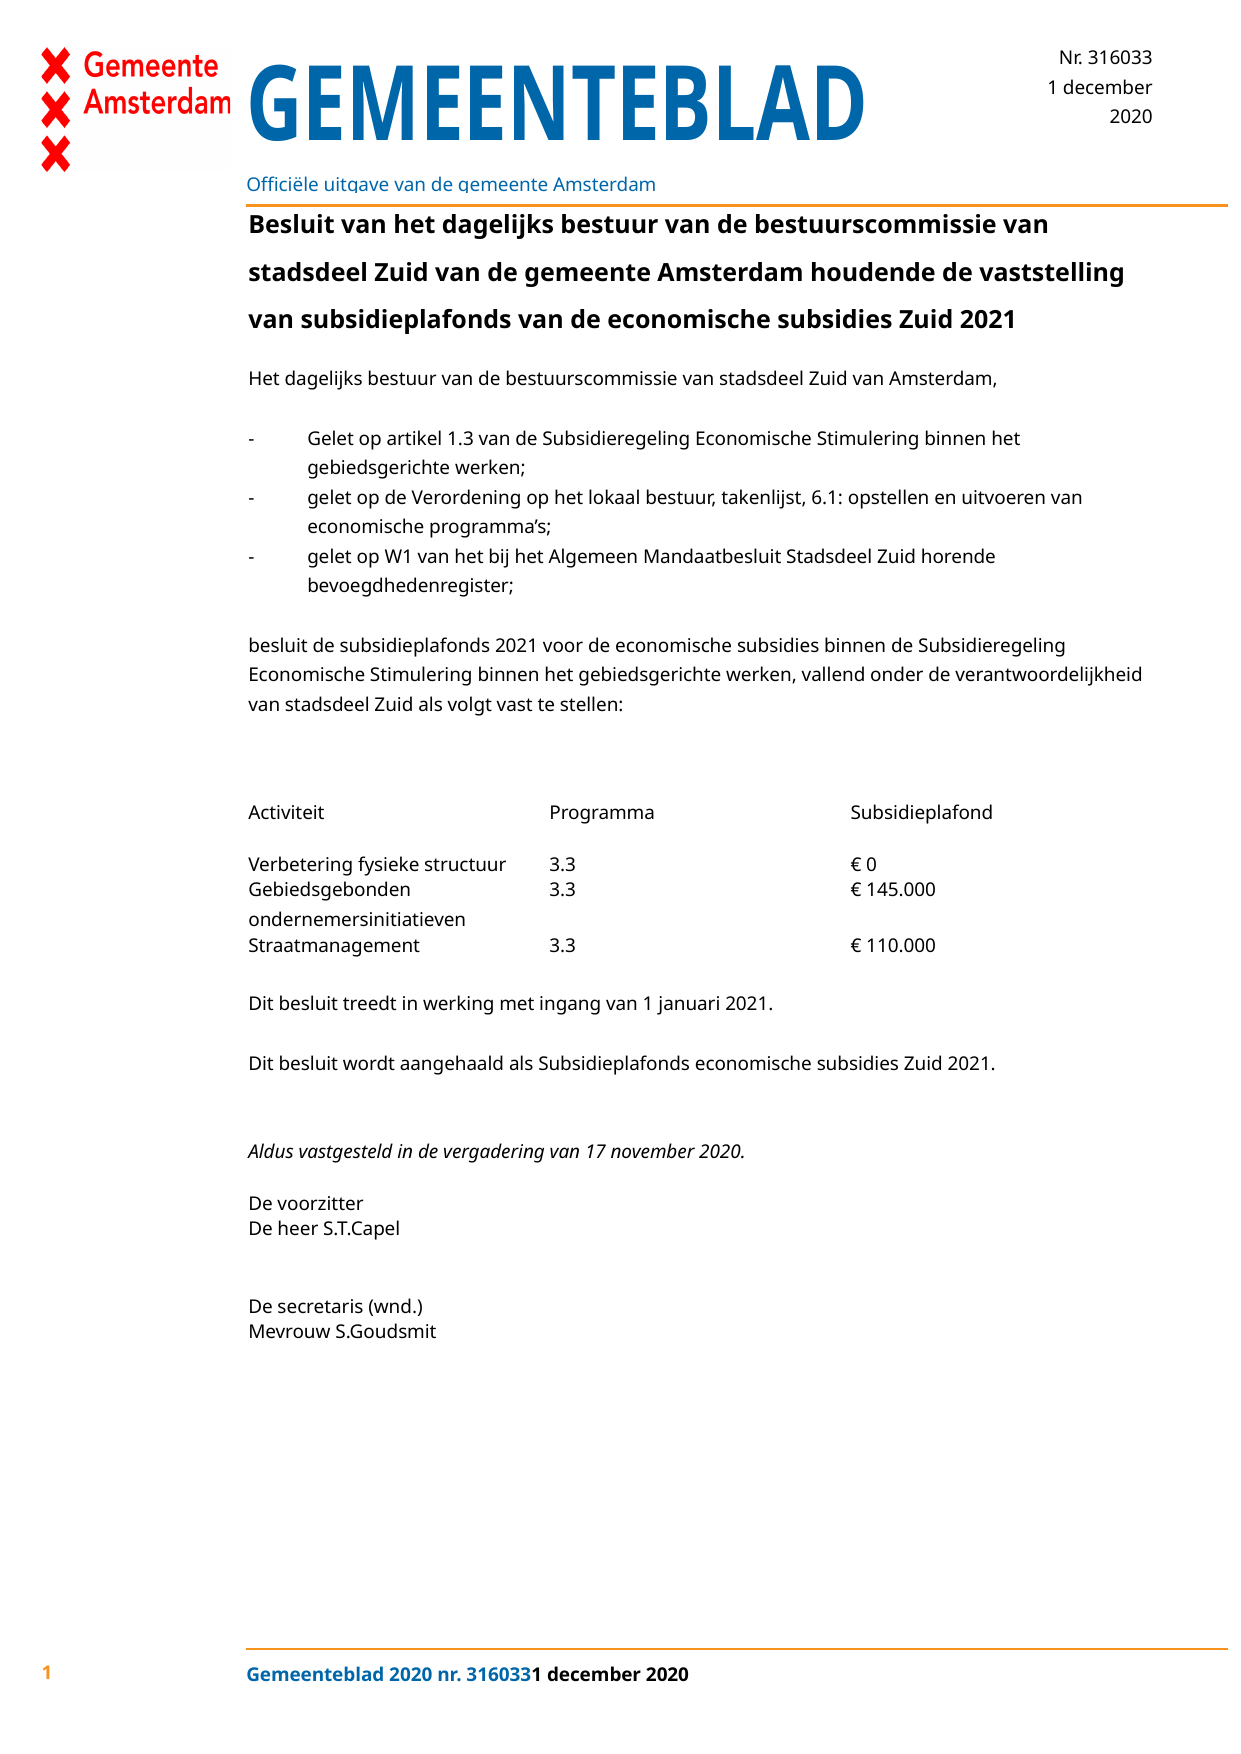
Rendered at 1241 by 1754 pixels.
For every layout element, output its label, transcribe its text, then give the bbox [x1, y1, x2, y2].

text besluit de subsidieplafonds 2021 voor de economische subsidies binnen de Subsidieregeling Economische Stimulering binnen het gebiedsgerichte werken, vallend onder de verantwoordelijkheid van stadsdeel Zuid als volgt vast te stellen: [248, 632, 1152, 717]
text Besluit van het dagelijks bestuur van de bestuurscommissie van stadsdeel Zuid van de gemeente Amsterdam houdende de vaststelling van subsidieplafonds van de economische subsidies Zuid 2021 [248, 207, 1152, 336]
table_cell Gebiedsgebonden ondernemersinitiatieven [248, 877, 549, 932]
table_cell 3.3 [549, 877, 850, 932]
table_cell € 0 [850, 851, 1152, 877]
text Mevrouw S.Goudsmit [248, 1318, 1152, 1344]
table_cell [549, 825, 850, 851]
table_cell [248, 825, 549, 851]
picture [41, 47, 231, 172]
table_cell € 145.000 [850, 877, 1152, 932]
text De secretaris (wnd.) [248, 1293, 1152, 1318]
table_header Activiteit [248, 800, 549, 825]
table_header Programma [549, 800, 850, 825]
list Gelet op artikel 1.3 van de Subsidieregeling Economische Stimulering binnen het gebiedsgerichte werken; [248, 425, 1152, 480]
text Aldus vastgesteld in de vergadering van 17 november 2020. [248, 1138, 1152, 1164]
table_header Subsidieplafond [850, 800, 1152, 825]
table_cell Verbetering fysieke structuur [248, 851, 549, 877]
list gelet op de Verordening op het lokaal bestuur, takenlijst, 6.1: opstellen en uitvoeren van economische programma’s; [248, 484, 1152, 539]
text De voorzitter [248, 1190, 1152, 1216]
table_cell Straatmanagement [248, 932, 549, 958]
list gelet op W1 van het bij het Algemeen Mandaatbesluit Stadsdeel Zuid horende bevoegdhedenregister; [248, 543, 1152, 598]
table_cell 3.3 [549, 932, 850, 958]
text Dit besluit treedt in werking met ingang van 1 januari 2021. [248, 991, 1152, 1016]
text Het dagelijks bestuur van de bestuurscommissie van stadsdeel Zuid van Amsterdam, [248, 366, 1152, 391]
table_cell [850, 825, 1152, 851]
text Dit besluit wordt aangehaald als Subsidieplafonds economische subsidies Zuid 2021. [248, 1050, 1152, 1075]
table_cell 3.3 [549, 851, 850, 877]
text De heer S.T.Capel [248, 1216, 1152, 1241]
table_cell € 110.000 [850, 932, 1152, 958]
